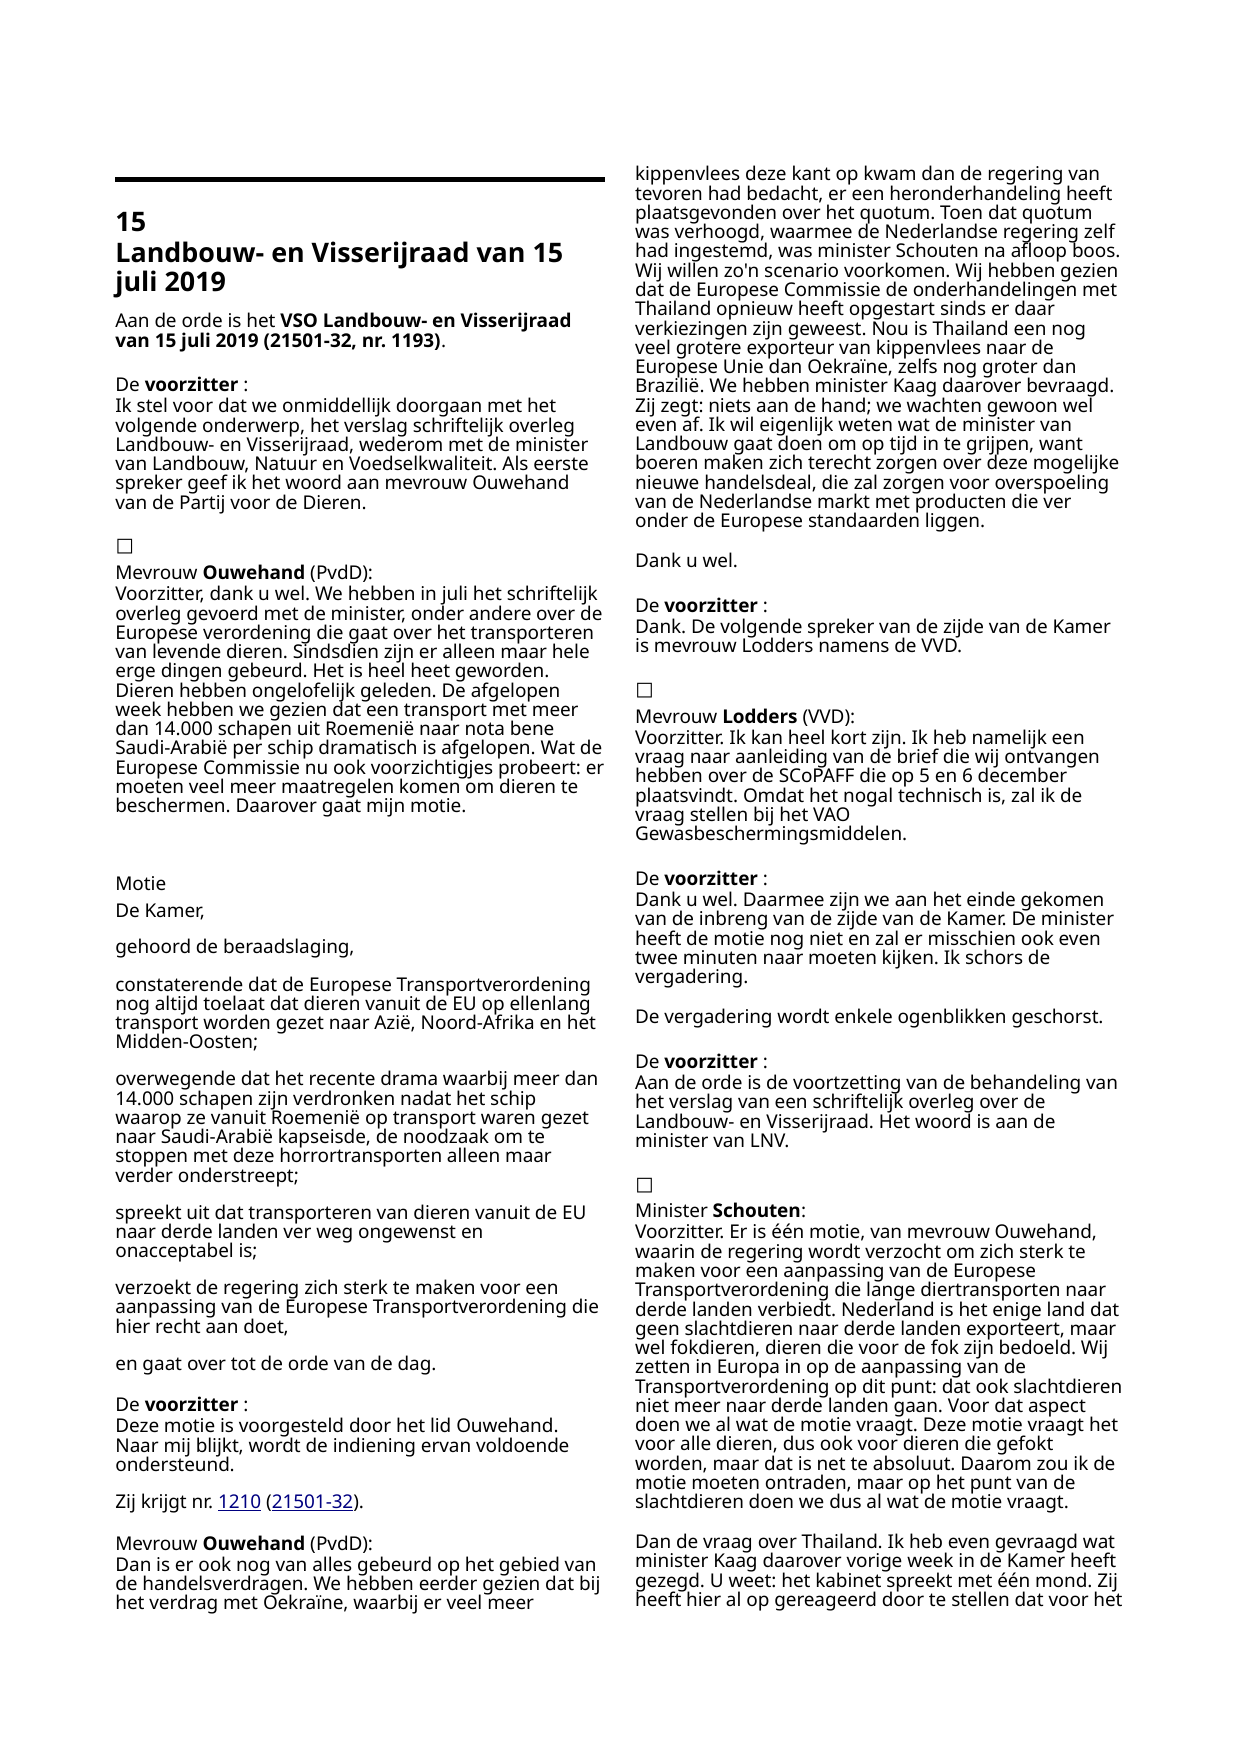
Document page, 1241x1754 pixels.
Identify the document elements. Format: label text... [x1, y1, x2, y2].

text De voorzitter : [115, 372, 605, 397]
text spreekt uit dat transporteren van dieren vanuit de EU naar derde landen ver weg ongewenst en onacceptabel is; [115, 1204, 605, 1261]
text Motie [115, 870, 605, 896]
text Voorzitter. Er is één motie, van mevrouw Ouwehand, waarin de regering wordt verzocht om zich sterk te maken voor een aanpassing van de Europese Transportverordening die lange diertransporten naar derde landen verbiedt. Nederland is het enige land dat geen slachtdieren naar derde landen exporteert, maar wel fokdieren, dieren die voor de fok zijn bedoeld. Wij zetten in Europa in op de aanpassing van de Transportverordening op dit punt: dat ook slachtdieren niet meer naar derde landen gaan. Voor dat aspect doen we al wat de motie vraagt. Deze motie vraagt het voor alle dieren, dus ook voor dieren die gefokt worden, maar dat is net te absoluut. Daarom zou ik de motie moeten ontraden, maar op het punt van de slachtdieren doen we dus al wat de motie vraagt. [635, 1223, 1125, 1512]
text Mevrouw Lodders (VVD): [635, 703, 1125, 729]
text De voorzitter : [635, 865, 1125, 891]
text Dan de vraag over Thailand. Ik heb even gevraagd wat minister Kaag daarover vorige week in de Kamer heeft gezegd. U weet: het kabinet spreekt met één mond. Zij heeft hier al op gereageerd door te stellen dat voor het [635, 1533, 1125, 1610]
text Dank u wel. Daarmee zijn we aan het einde gekomen van de inbreng van de zijde van de Kamer. De minister heeft de motie nog niet en zal er misschien ook even twee minuten naar moeten kijken. Ik schors de vergadering. [635, 891, 1125, 987]
text Ik stel voor dat we onmiddellijk doorgaan met het volgende onderwerp, het verslag schriftelijk overleg Landbouw- en Visserijraad, wederom met de minister van Landbouw, Natuur en Voedselkwaliteit. Als eerste spreker geef ik het woord aan mevrouw Ouwehand van de Partij voor de Dieren. [115, 397, 605, 513]
text Mevrouw Ouwehand (PvdD): [115, 1530, 605, 1556]
text De vergadering wordt enkele ogenblikken geschorst. [635, 1008, 1125, 1027]
text Mevrouw Ouwehand (PvdD): [115, 559, 605, 585]
text Landbouw- en Visserijraad van 15 juli 2019 [115, 239, 605, 312]
text en gaat over tot de orde van de dag. [115, 1355, 605, 1374]
text ⬜ [635, 1172, 1125, 1198]
text Minister Schouten: [635, 1198, 1125, 1223]
text De voorzitter : [635, 1048, 1125, 1074]
text De voorzitter : [115, 1392, 605, 1417]
text Aan de orde is de voortzetting van de behandeling van het verslag van een schriftelijk overleg over de Landbouw- en Visserijraad. Het woord is aan de minister van LNV. [635, 1074, 1125, 1151]
text Voorzitter, dank u wel. We hebben in juli het schriftelijk overleg gevoerd met de minister, onder andere over de Europese verordening die gaat over het transporteren van levende dieren. Sindsdien zijn er alleen maar hele erge dingen gebeurd. Het is heel heet geworden. Dieren hebben ongelofelijk geleden. De afgelopen week hebben we gezien dat een transport met meer dan 14.000 schapen uit Roemenië naar nota bene Saudi-Arabië per schip dramatisch is afgelopen. Wat de Europese Commissie nu ook voorzichtigjes probeert: er moeten veel meer maatregelen komen om dieren te beschermen. Daarover gaat mijn motie. [115, 585, 605, 816]
text Voorzitter. Ik kan heel kort zijn. Ik heb namelijk een vraag naar aanleiding van de brief die wij ontvangen hebben over de SCoPAFF die op 5 en 6 december plaatsvindt. Omdat het nogal technisch is, zal ik de vraag stellen bij het VAO Gewasbeschermingsmiddelen. [635, 729, 1125, 844]
text verzoekt de regering zich sterk te maken voor een aanpassing van de Europese Transportverordening die hier recht aan doet, [115, 1279, 605, 1337]
text Aan de orde is het VSO Landbouw- en Visserijraad van 15 juli 2019 (21501-32, nr. 1193). [115, 312, 605, 351]
text Dan is er ook nog van alles gebeurd op het gebied van de handelsverdragen. We hebben eerder gezien dat bij het verdrag met Oekraïne, waarbij er veel meer [115, 1556, 605, 1613]
text Zij krijgt nr. 1210 (21501-32). [115, 1493, 605, 1512]
text Deze motie is voorgesteld door het lid Ouwehand. Naar mij blijkt, wordt de indiening ervan voldoende ondersteund. [115, 1417, 605, 1475]
text overwegende dat het recente drama waarbij meer dan 14.000 schapen zijn verdronken nadat het schip waarop ze vanuit Roemenië op transport waren gezet naar Saudi-Arabië kapseisde, de noodzaak om te stoppen met deze horrortransporten alleen maar verder onderstreept; [115, 1070, 605, 1186]
text Dank. De volgende spreker van de zijde van de Kamer is mevrouw Lodders namens de VVD. [635, 618, 1125, 657]
text ⬜ [635, 677, 1125, 703]
text ⬜ [115, 534, 605, 559]
text Dank u wel. [635, 552, 1125, 571]
text De Kamer, [115, 902, 605, 921]
text 15 [115, 203, 605, 239]
text gehoord de beraadslaging, [115, 938, 605, 958]
text kippenvlees deze kant op kwam dan de regering van tevoren had bedacht, er een heronderhandeling heeft plaatsgevonden over het quotum. Toen dat quotum was verhoogd, waarmee de Nederlandse regering zelf had ingestemd, was minister Schouten na afloop boos. Wij willen zo'n scenario voorkomen. Wij hebben gezien dat de Europese Commissie de onderhandelingen met Thailand opnieuw heeft opgestart sinds er daar verkiezingen zijn geweest. Nou is Thailand een nog veel grotere exporteur van kippenvlees naar de Europese Unie dan Oekraïne, zelfs nog groter dan Brazilië. We hebben minister Kaag daarover bevraagd. Zij zegt: niets aan de hand; we wachten gewoon wel even af. Ik wil eigenlijk weten wat de minister van Landbouw gaat doen om op tijd in te grijpen, want boeren maken zich terecht zorgen over deze mogelijke nieuwe handelsdeal, die zal zorgen voor overspoeling van de Nederlandse markt met producten die ver onder de Europese standaarden liggen. [635, 165, 1125, 531]
text De voorzitter : [635, 592, 1125, 618]
text constaterende dat de Europese Transportverordening nog altijd toelaat dat dieren vanuit de EU op ellenlang transport worden gezet naar Azië, Noord-Afrika en het Midden-Oosten; [115, 976, 605, 1053]
